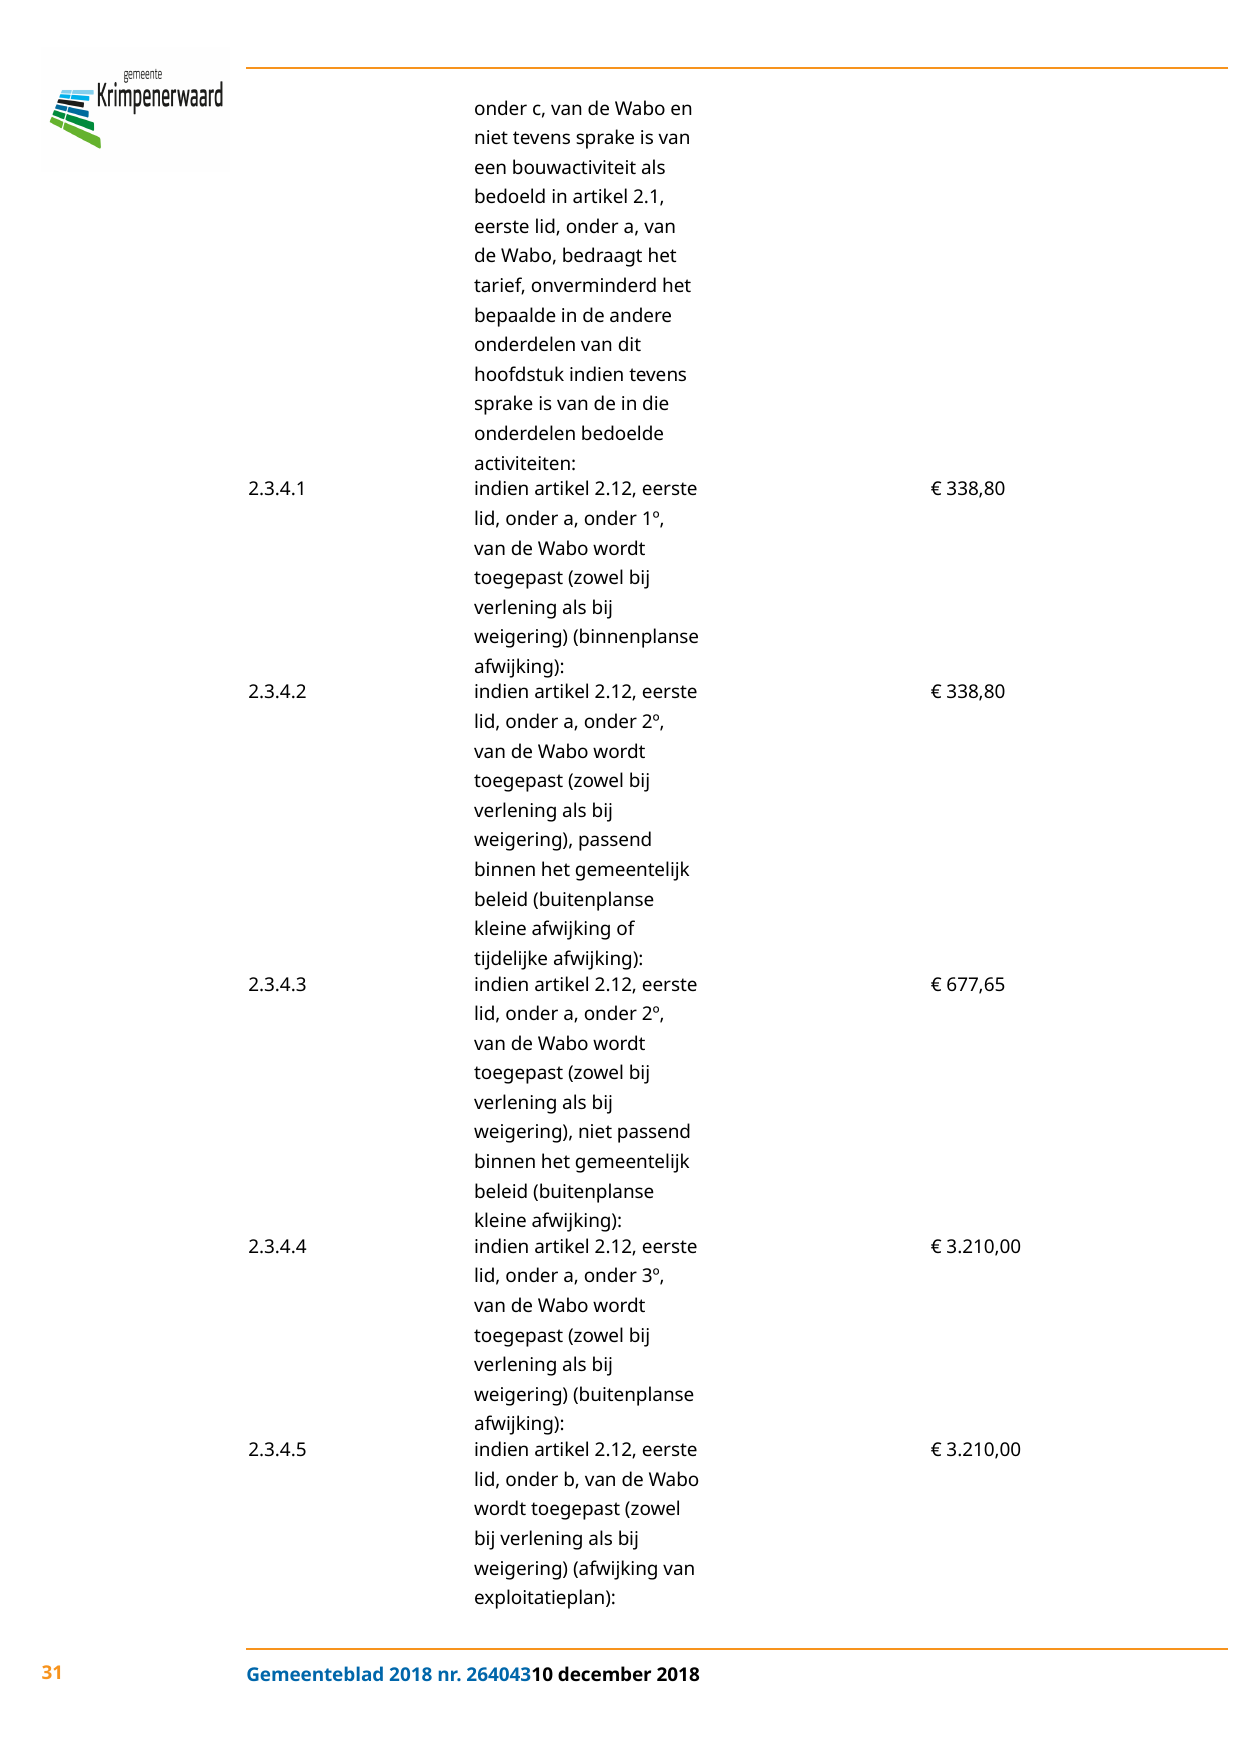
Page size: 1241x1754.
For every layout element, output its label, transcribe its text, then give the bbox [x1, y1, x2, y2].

table_cell [700, 679, 926, 971]
table_cell [700, 476, 926, 679]
table_cell € 338,80 [926, 476, 1152, 679]
table_cell 2.3.4.2 [248, 679, 474, 971]
table_cell € 677,65 [926, 971, 1152, 1233]
table_cell € 3.210,00 [926, 1436, 1152, 1610]
table_cell € 3.210,00 [926, 1233, 1152, 1436]
table_cell [700, 971, 926, 1233]
table_cell [926, 95, 1152, 476]
table_cell € 338,80 [926, 679, 1152, 971]
table_cell [700, 1436, 926, 1610]
table_cell indien artikel 2.12, eerste lid, onder b, van de Wabo wordt toegepast (zowel bij verlening als bij weigering) (afwijking van exploitatieplan): [474, 1436, 700, 1610]
table_cell indien artikel 2.12, eerste lid, onder a, onder 2º, van de Wabo wordt toegepast (zowel bij verlening als bij weigering), passend binnen het gemeentelijk beleid (buitenplanse kleine afwijking of tijdelijke afwijking): [474, 679, 700, 971]
table_cell [248, 95, 474, 476]
table_cell [700, 95, 926, 476]
table_cell [700, 1233, 926, 1436]
table_cell onder c, van de Wabo en niet tevens sprake is van een bouwactiviteit als bedoeld in artikel 2.1, eerste lid, onder a, van de Wabo, bedraagt het tarief, onverminderd het bepaalde in de andere onderdelen van dit hoofdstuk indien tevens sprake is van de in die onderdelen bedoelde activiteiten: [474, 95, 700, 476]
table_cell 2.3.4.3 [248, 971, 474, 1233]
picture [41, 47, 231, 172]
table_cell 2.3.4.1 [248, 476, 474, 679]
table_cell 2.3.4.5 [248, 1436, 474, 1610]
table_cell 2.3.4.4 [248, 1233, 474, 1436]
table_cell indien artikel 2.12, eerste lid, onder a, onder 1º, van de Wabo wordt toegepast (zowel bij verlening als bij weigering) (binnenplanse afwijking): [474, 476, 700, 679]
table_cell indien artikel 2.12, eerste lid, onder a, onder 3º, van de Wabo wordt toegepast (zowel bij verlening als bij weigering) (buitenplanse afwijking): [474, 1233, 700, 1436]
table_cell indien artikel 2.12, eerste lid, onder a, onder 2º, van de Wabo wordt toegepast (zowel bij verlening als bij weigering), niet passend binnen het gemeentelijk beleid (buitenplanse kleine afwijking): [474, 971, 700, 1233]
